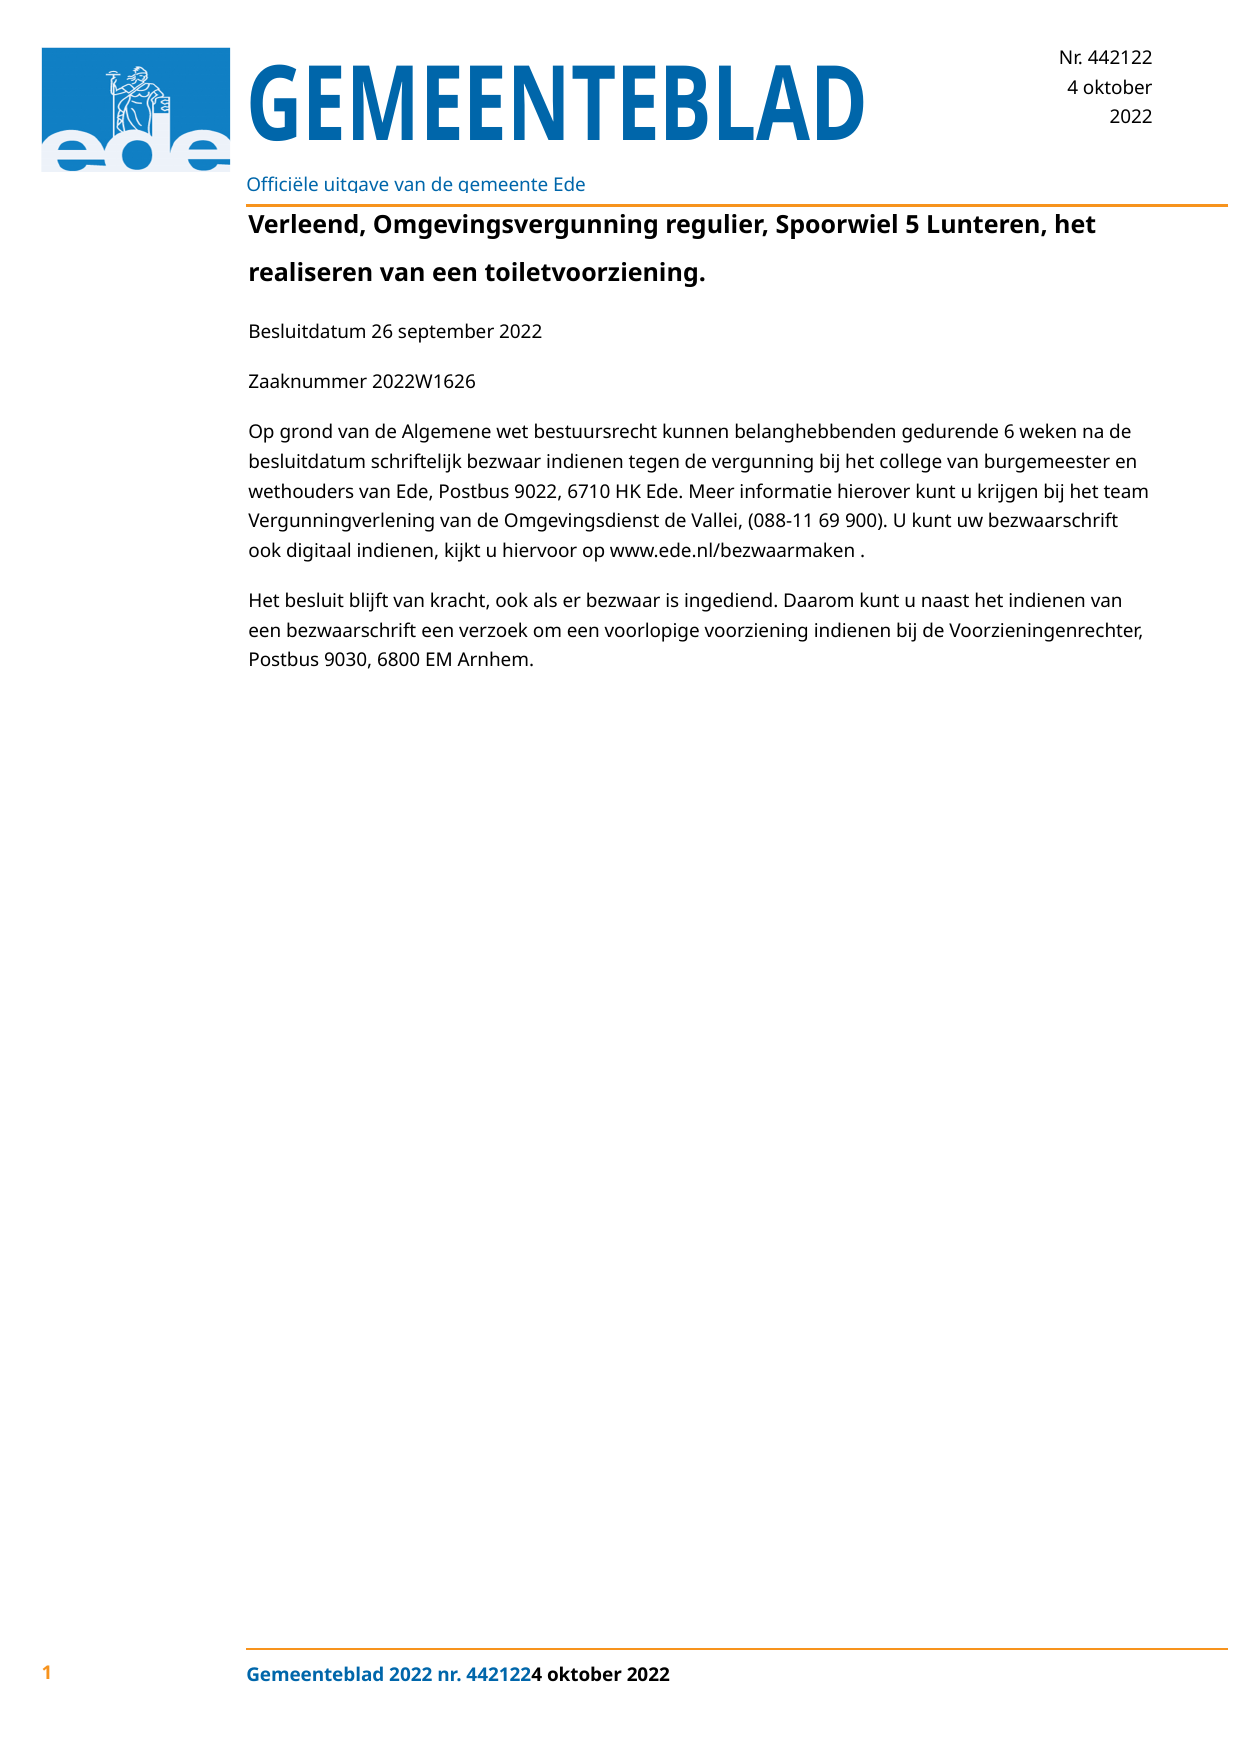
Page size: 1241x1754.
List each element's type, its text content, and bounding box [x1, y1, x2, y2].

text Zaaknummer 2022W1626 [248, 368, 1152, 394]
text Besluitdatum 26 september 2022 [248, 318, 1152, 344]
text Verleend, Omgevingsvergunning regulier, Spoorwiel 5 Lunteren, het realiseren van een toiletvoorziening. [248, 207, 1152, 288]
text Het besluit blijft van kracht, ook als er bezwaar is ingediend. Daarom kunt u naast het indienen van een bezwaarschrift een verzoek om een voorlopige voorziening indienen bij de Voorzieningenrechter, Postbus 9030, 6800 EM Arnhem. [248, 587, 1152, 672]
text Op grond van de Algemene wet bestuursrecht kunnen belanghebbenden gedurende 6 weken na de besluitdatum schriftelijk bezwaar indienen tegen de vergunning bij het college van burgemeester en wethouders van Ede, Postbus 9022, 6710 HK Ede. Meer informatie hierover kunt u krijgen bij het team Vergunningverlening van de Omgevingsdienst de Vallei, (088-11 69 900). U kunt uw bezwaarschrift ook digitaal indienen, kijkt u hiervoor op www.ede.nl/bezwaarmaken . [248, 419, 1152, 563]
picture [41, 47, 231, 172]
